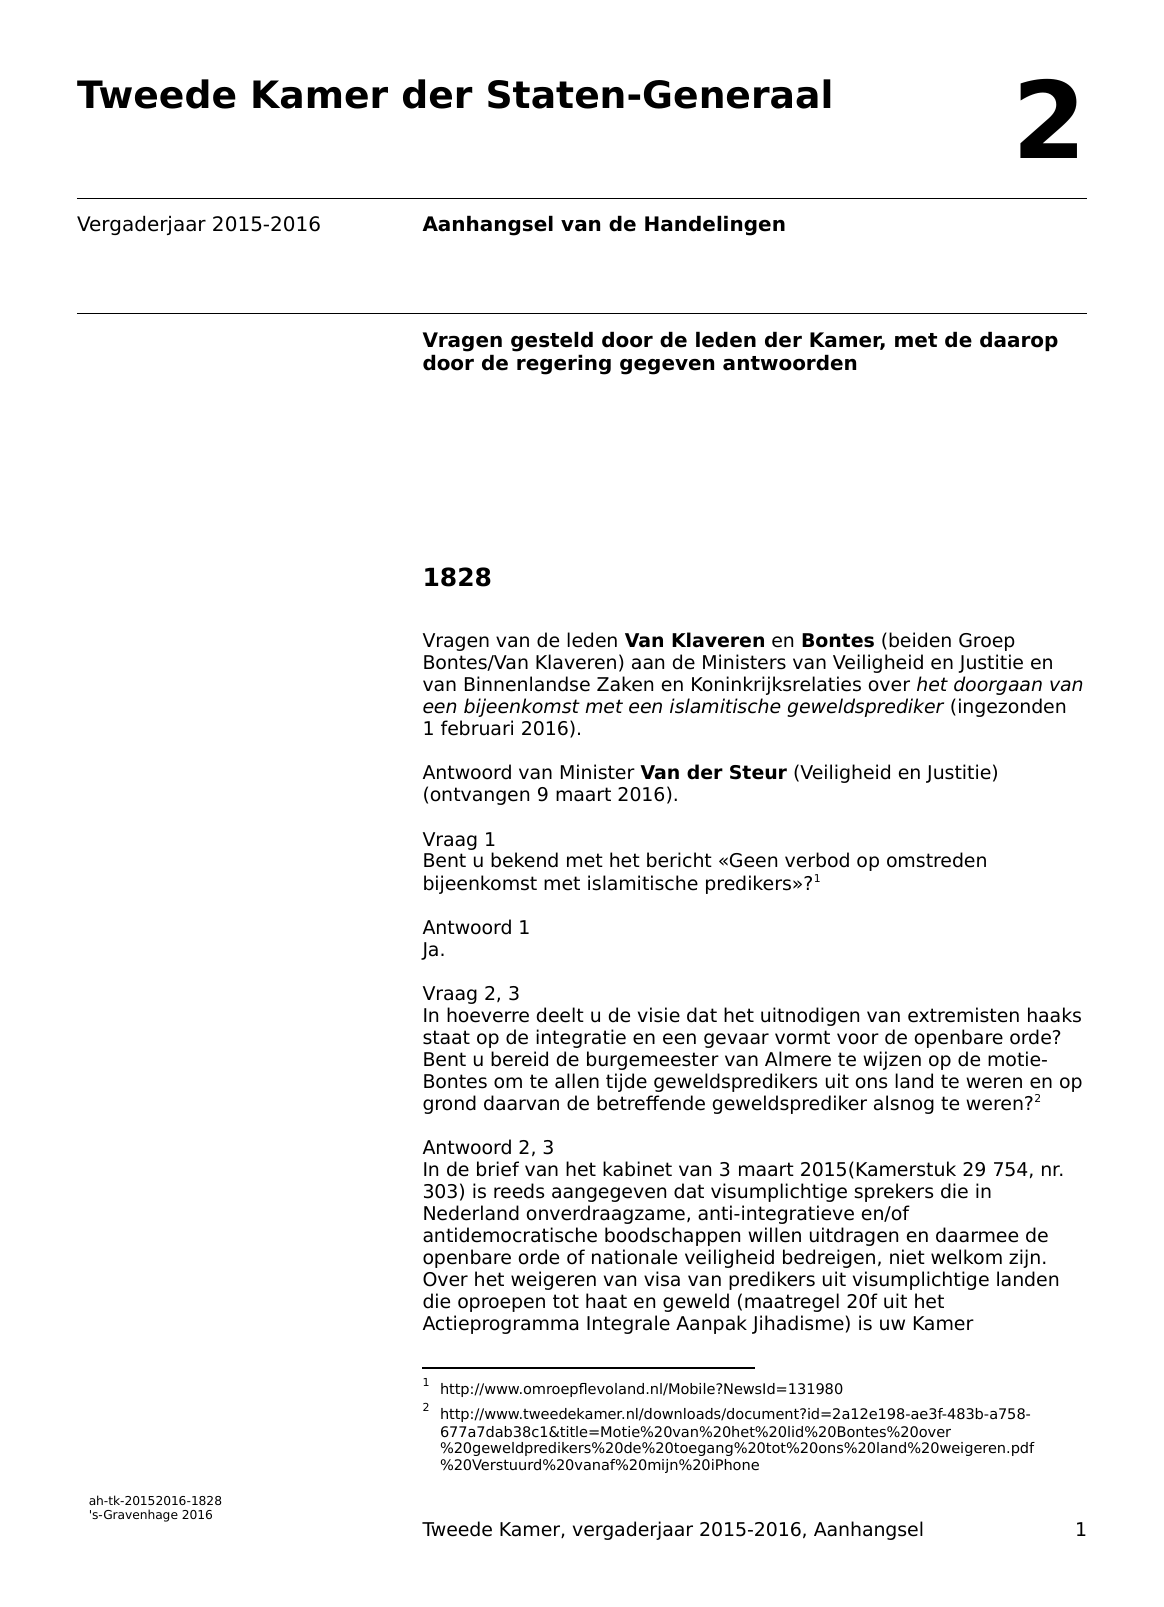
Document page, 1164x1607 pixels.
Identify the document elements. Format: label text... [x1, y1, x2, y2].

text Bent u bekend met het bericht «Geen verbod op omstreden bijeenkomst met islamitische predikers»? [422, 850, 1087, 894]
table_cell Vergaderjaar 2015-2016 [77, 199, 422, 313]
text Vraag 2, 3 [422, 983, 1087, 1005]
text ah-tk-20152016-1828 [88, 1494, 323, 1508]
table_cell [77, 314, 422, 375]
table_header Tweede Kamer der Staten-Generaal [77, 59, 886, 198]
text Ja. [422, 938, 1087, 961]
text Antwoord van Minister Van der Steur (Veiligheid en Justitie) (ontvangen 9 maart 2016). [422, 762, 1087, 806]
table_cell Aanhangsel van de Handelingen [422, 199, 1087, 313]
text 1828 [422, 563, 1087, 592]
text Vraag 1 [422, 828, 1087, 850]
text In hoeverre deelt u de visie dat het uitnodigen van extremisten haaks staat op de integratie en een gevaar vormt voor de openbare orde? [422, 1005, 1087, 1049]
text Antwoord 1 [422, 917, 1087, 938]
text http://www.tweedekamer.nl/downloads/document?id=2a12e198-ae3f-483b-a758-677a7dab38c1&title=Motie%20van%20het%20lid%20Bontes%20over%20geweldpredikers%20de%20toegang%20tot%20ons%20land%20weigeren.pdf%20Verstuurd%20vanaf%20mijn%20iPhone [422, 1402, 1087, 1474]
table_header 2 [886, 59, 1087, 198]
table_cell Vragen gesteld door de leden der Kamer, met de daarop door de regering gegeven antwoorden [422, 314, 1087, 375]
text Antwoord 2, 3 [422, 1137, 1087, 1159]
text 's-Gravenhage 2016 [88, 1508, 323, 1522]
text Vragen van de leden Van Klaveren en Bontes (beiden Groep Bontes/Van Klaveren) aan de Ministers van Veiligheid en Justitie en van Binnenlandse Zaken en Koninkrijksrelaties over het doorgaan van een bijeenkomst met een islamitische geweldsprediker (ingezonden 1 februari 2016). [422, 630, 1087, 740]
text http://www.omroepflevoland.nl/Mobile?NewsId=131980 [422, 1377, 1087, 1399]
text Bent u bereid de burgemeester van Almere te wijzen op de motie-Bontes om te allen tijde geweldspredikers uit ons land te weren en op grond daarvan de betreffende geweldsprediker alsnog te weren? [422, 1049, 1087, 1114]
text In de brief van het kabinet van 3 maart 2015(Kamerstuk 29 754, nr. 303) is reeds aangegeven dat visumplichtige sprekers die in Nederland onverdraagzame, anti-integratieve en/of antidemocratische boodschappen willen uitdragen en daarmee de openbare orde of nationale veiligheid bedreigen, niet welkom zijn. Over het weigeren van visa van predikers uit visumplichtige landen die oproepen tot haat en geweld (maatregel 20f uit het Actieprogramma Integrale Aanpak Jihadisme) is uw Kamer [422, 1159, 1087, 1334]
